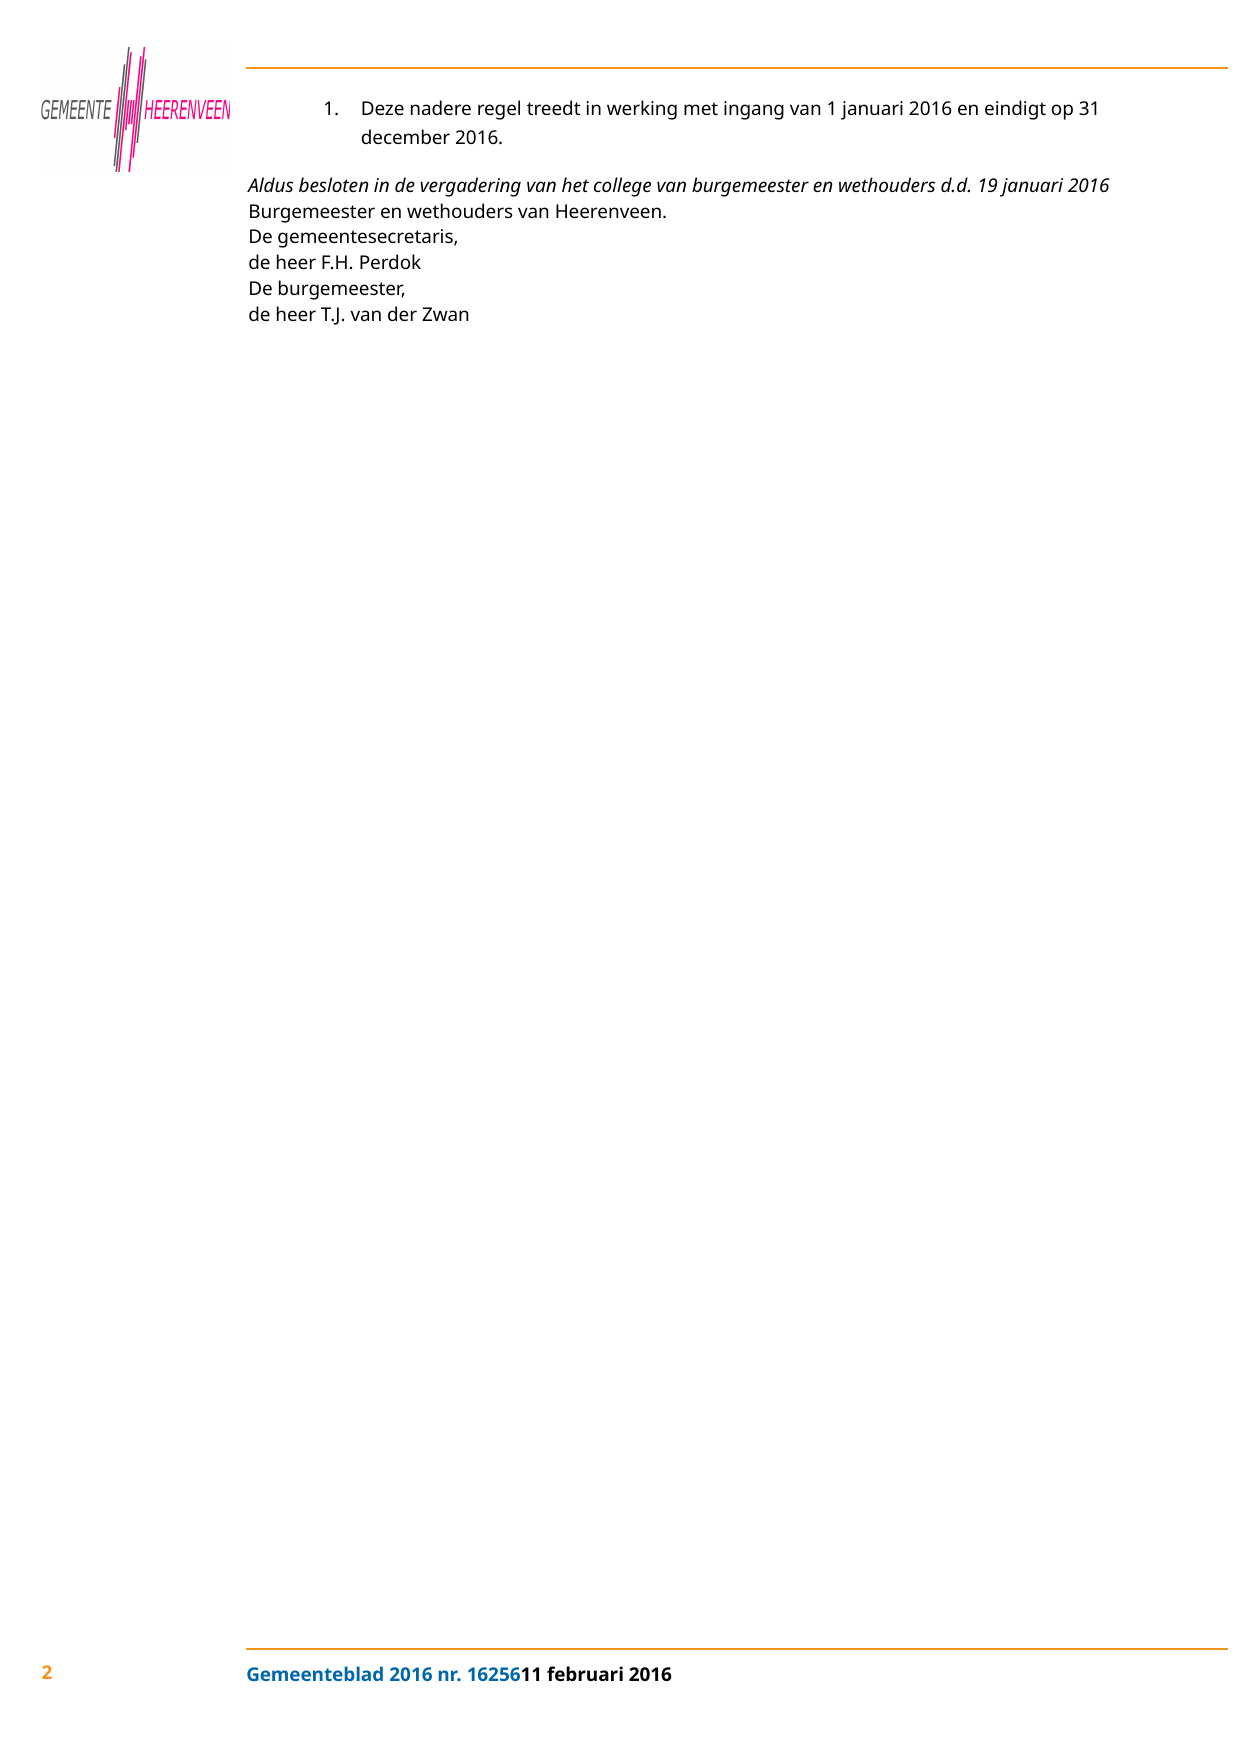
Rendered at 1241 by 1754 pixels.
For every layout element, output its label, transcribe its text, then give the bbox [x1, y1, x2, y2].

text de heer T.J. van der Zwan [248, 301, 1152, 327]
list Deze nadere regel treedt in werking met ingang van 1 januari 2016 en eindigt op 31 december 2016. [323, 95, 1152, 150]
text de heer F.H. Perdok [248, 249, 1152, 275]
text Burgemeester en wethouders van Heerenveen. [248, 198, 1152, 224]
text De burgemeester, [248, 275, 1152, 301]
text Aldus besloten in de vergadering van het college van burgemeester en wethouders d.d. 19 januari 2016 [248, 172, 1152, 198]
picture [41, 47, 231, 172]
text De gemeentesecretaris, [248, 224, 1152, 249]
